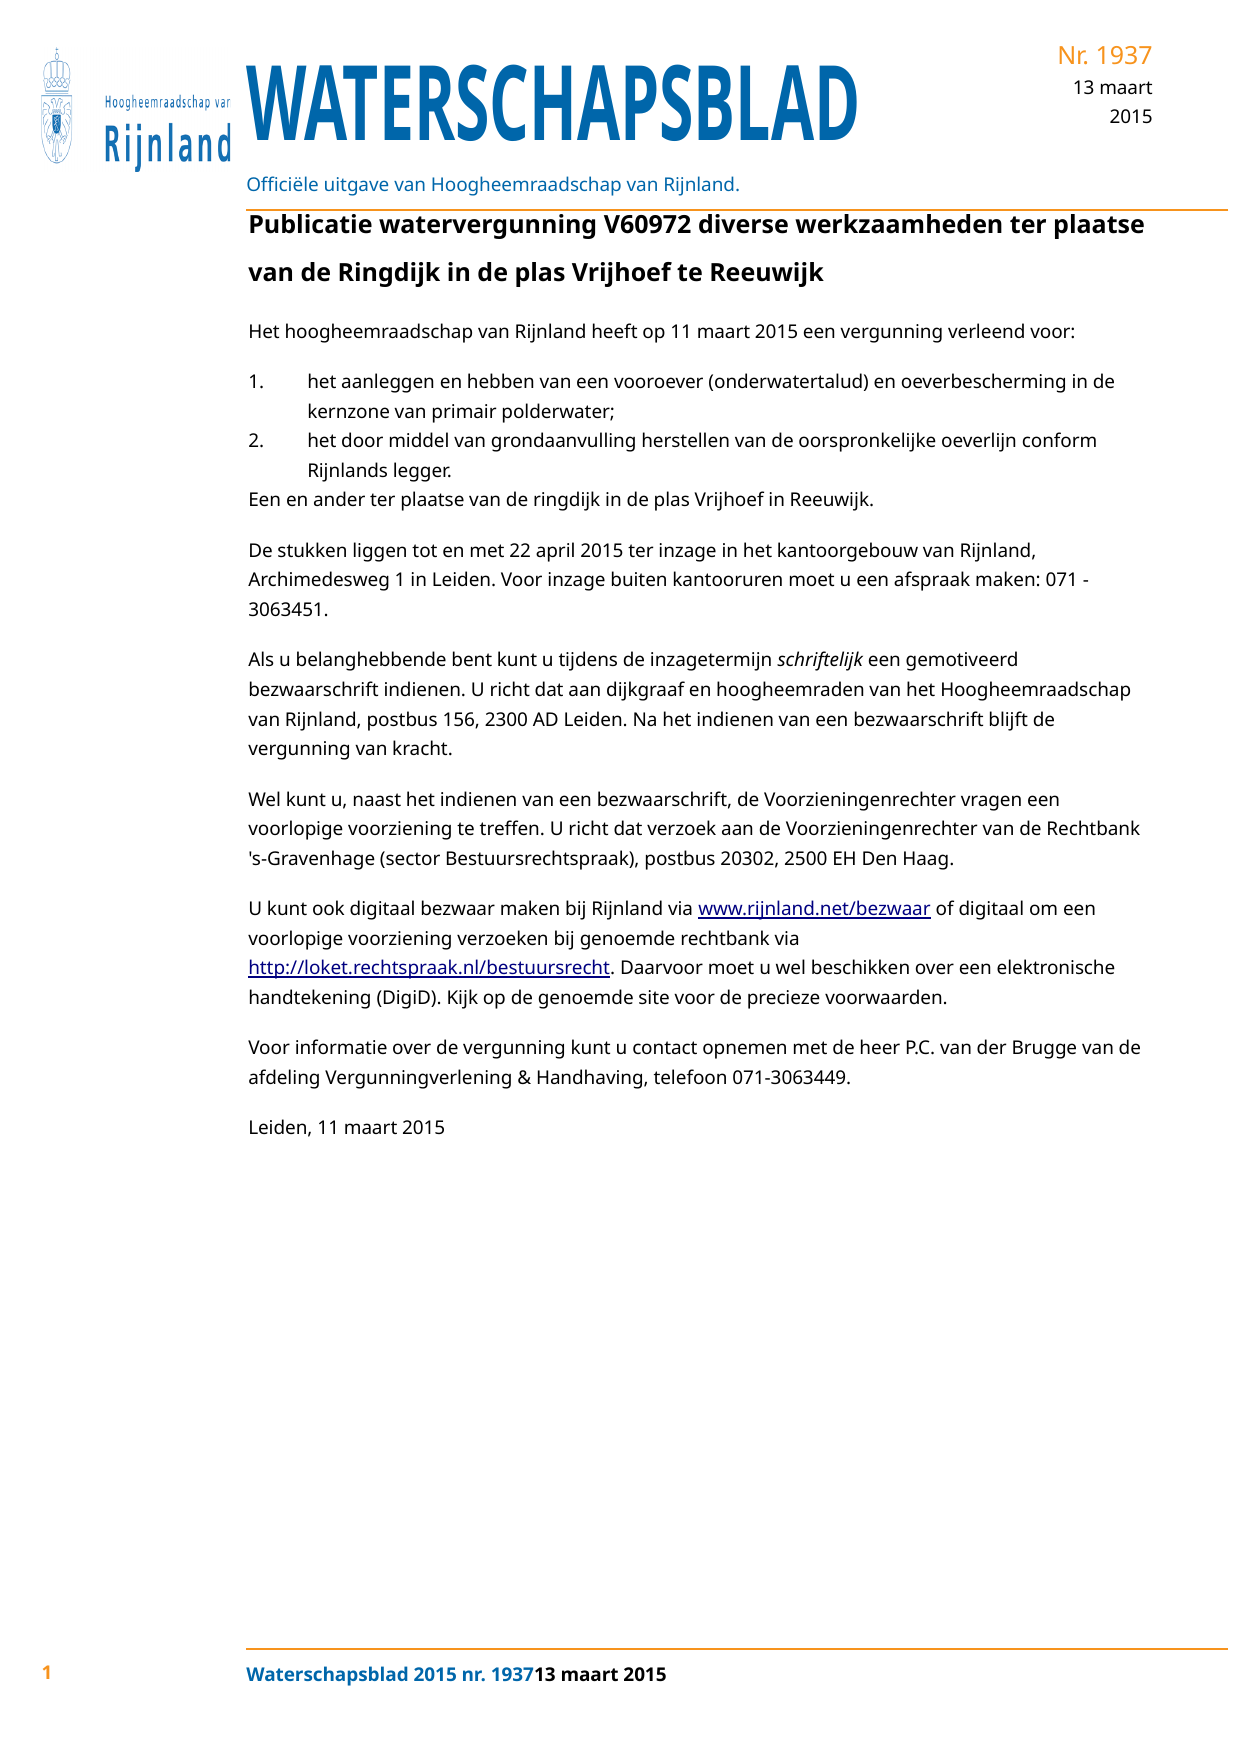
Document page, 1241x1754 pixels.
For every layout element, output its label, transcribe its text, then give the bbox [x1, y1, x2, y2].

list het door middel van grondaanvulling herstellen van de oorspronkelijke oeverlijn conform Rijnlands legger. [248, 427, 1152, 483]
picture [41, 47, 231, 172]
text Voor informatie over de vergunning kunt u contact opnemen met de heer P.C. van der Brugge van de afdeling Vergunningverlening & Handhaving, telefoon 071-3063449. [248, 1034, 1152, 1090]
text Wel kunt u, naast het indienen van een bezwaarschrift, de Voorzieningenrechter vragen een voorlopige voorziening te treffen. U richt dat verzoek aan de Voorzieningenrechter van de Rechtbank 's-Gravenhage (sector Bestuursrechtspraak), postbus 20302, 2500 EH Den Haag. [248, 786, 1152, 871]
text Publicatie watervergunning V60972 diverse werkzaamheden ter plaatse van de Ringdijk in de plas Vrijhoef te Reeuwijk [248, 211, 1152, 288]
text Een en ander ter plaatse van de ringdijk in de plas Vrijhoef in Reeuwijk. [248, 487, 1152, 512]
text De stukken liggen tot en met 22 april 2015 ter inzage in het kantoorgebouw van Rijnland, Archimedesweg 1 in Leiden. Voor inzage buiten kantooruren moet u een afspraak maken: 071 - 3063451. [248, 537, 1152, 622]
text Leiden, 11 maart 2015 [248, 1114, 1152, 1140]
list het aanleggen en hebben van een vooroever (onderwatertalud) en oeverbescherming in de kernzone van primair polderwater; [248, 368, 1152, 424]
text Als u belanghebbende bent kunt u tijdens de inzagetermijn schriftelijk een gemotiveerd bezwaarschrift indienen. U richt dat aan dijkgraaf en hoogheemraden van het Hoogheemraadschap van Rijnland, postbus 156, 2300 AD Leiden. Na het indienen van een bezwaarschrift blijft de vergunning van kracht. [248, 647, 1152, 761]
text Het hoogheemraadschap van Rijnland heeft op 11 maart 2015 een vergunning verleend voor: [248, 318, 1152, 344]
text U kunt ook digitaal bezwaar maken bij Rijnland via www.rijnland.net/bezwaar of digitaal om een voorlopige voorziening verzoeken bij genoemde rechtbank via http://loket.rechtspraak.nl/bestuursrecht. Daarvoor moet u wel beschikken over een elektronische handtekening (DigiD). Kijk op de genoemde site voor de precieze voorwaarden. [248, 895, 1152, 1010]
